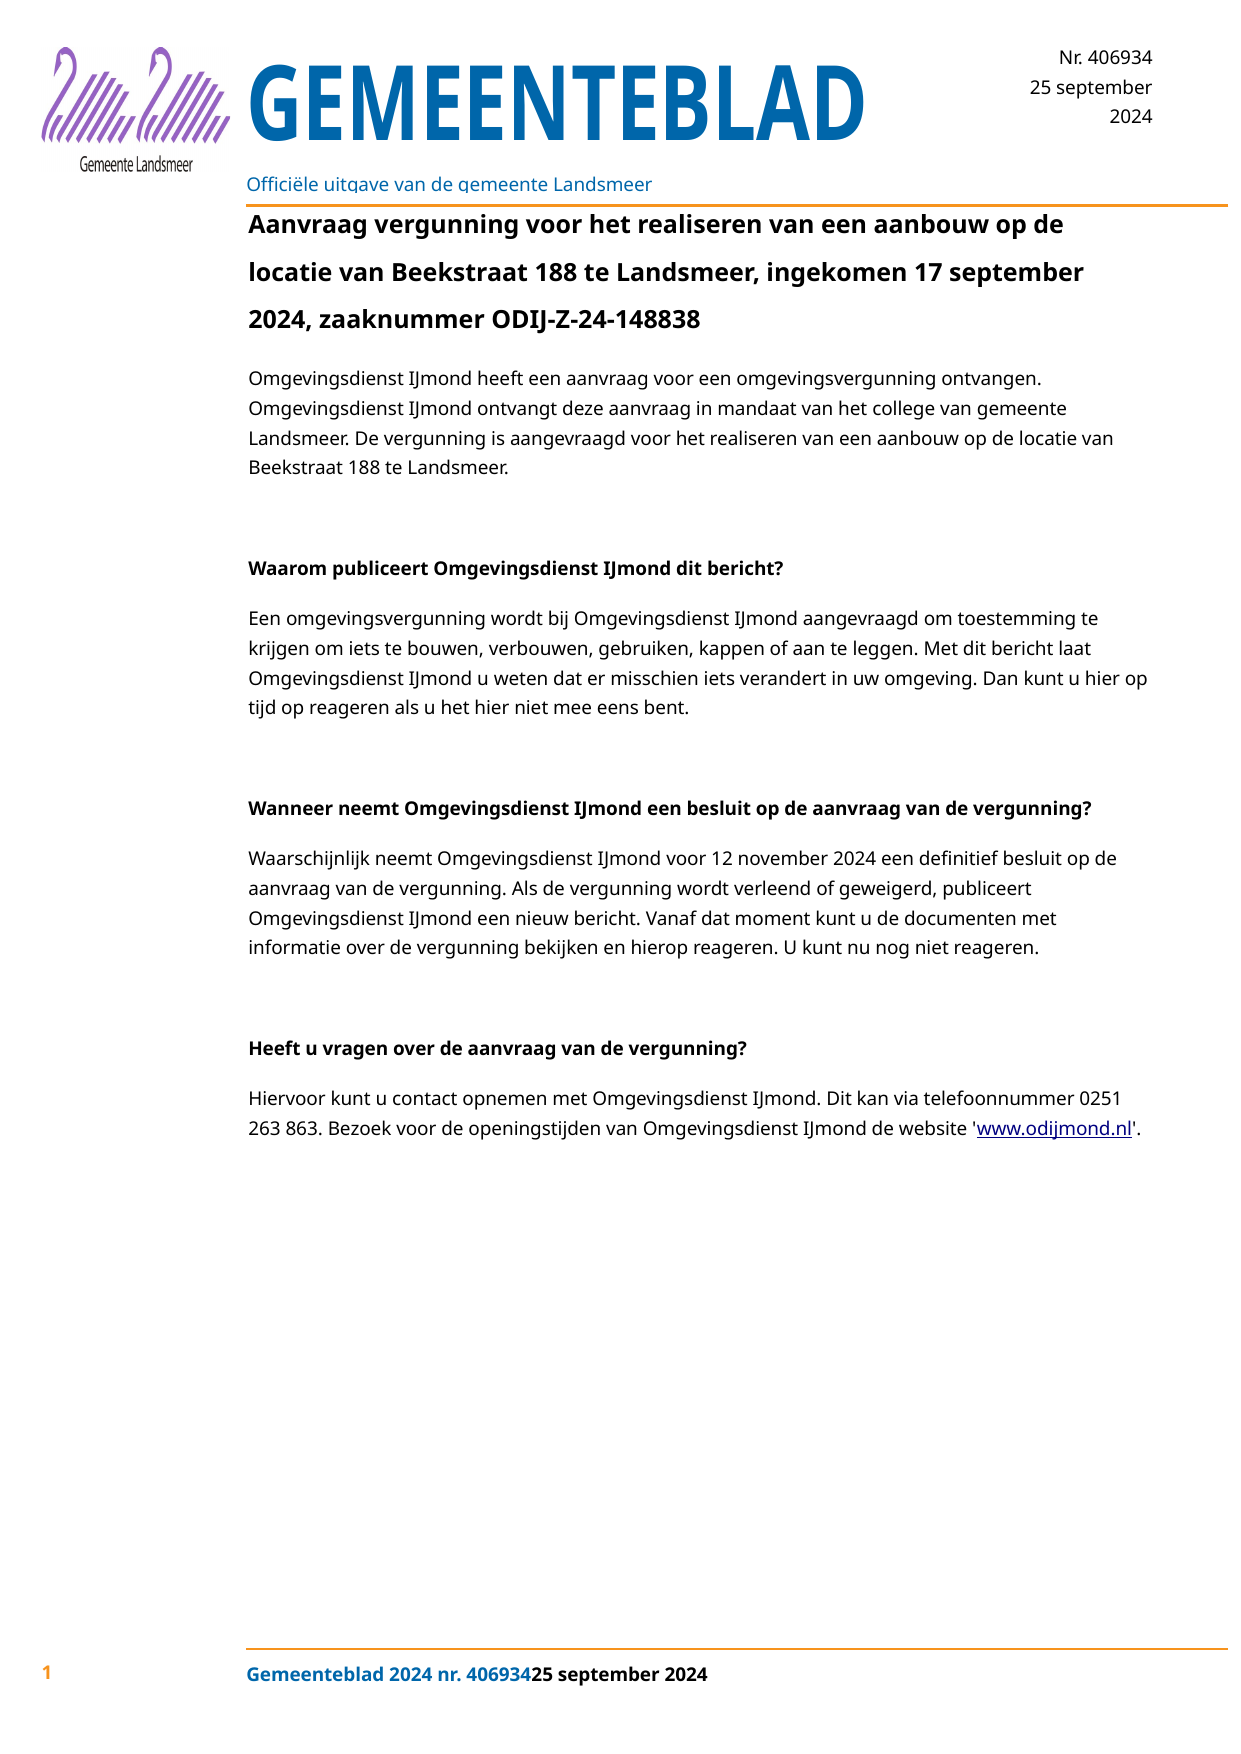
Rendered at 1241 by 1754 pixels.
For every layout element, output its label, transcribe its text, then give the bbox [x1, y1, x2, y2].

picture [41, 47, 231, 172]
text Omgevingsdienst IJmond heeft een aanvraag voor een omgevingsvergunning ontvangen. Omgevingsdienst IJmond ontvangt deze aanvraag in mandaat van het college van gemeente Landsmeer. De vergunning is aangevraagd voor het realiseren van een aanbouw op de locatie van Beekstraat 188 te Landsmeer. [248, 366, 1152, 480]
text Waarom publiceert Omgevingsdienst IJmond dit bericht? [248, 555, 1152, 581]
text Waarschijnlijk neemt Omgevingsdienst IJmond voor 12 november 2024 een definitief besluit op de aanvraag van de vergunning. Als de vergunning wordt verleend of geweigerd, publiceert Omgevingsdienst IJmond een nieuw bericht. Vanaf dat moment kunt u de documenten met informatie over de vergunning bekijken en hierop reageren. U kunt nu nog niet reageren. [248, 846, 1152, 960]
text Aanvraag vergunning voor het realiseren van een aanbouw op de locatie van Beekstraat 188 te Landsmeer, ingekomen 17 september 2024, zaaknummer ODIJ-Z-24-148838 [248, 207, 1152, 336]
text Een omgevingsvergunning wordt bij Omgevingsdienst IJmond aangevraagd om toestemming te krijgen om iets te bouwen, verbouwen, gebruiken, kappen of aan te leggen. Met dit bericht laat Omgevingsdienst IJmond u weten dat er misschien iets verandert in uw omgeving. Dan kunt u hier op tijd op reageren als u het hier niet mee eens bent. [248, 606, 1152, 720]
text Heeft u vragen over de aanvraag van de vergunning? [248, 1035, 1152, 1061]
text Hiervoor kunt u contact opnemen met Omgevingsdienst IJmond. Dit kan via telefoonnummer 0251 263 863. Bezoek voor de openingstijden van Omgevingsdienst IJmond de website 'www.odijmond.nl'. [248, 1086, 1152, 1141]
text Wanneer neemt Omgevingsdienst IJmond een besluit op de aanvraag van de vergunning? [248, 795, 1152, 821]
